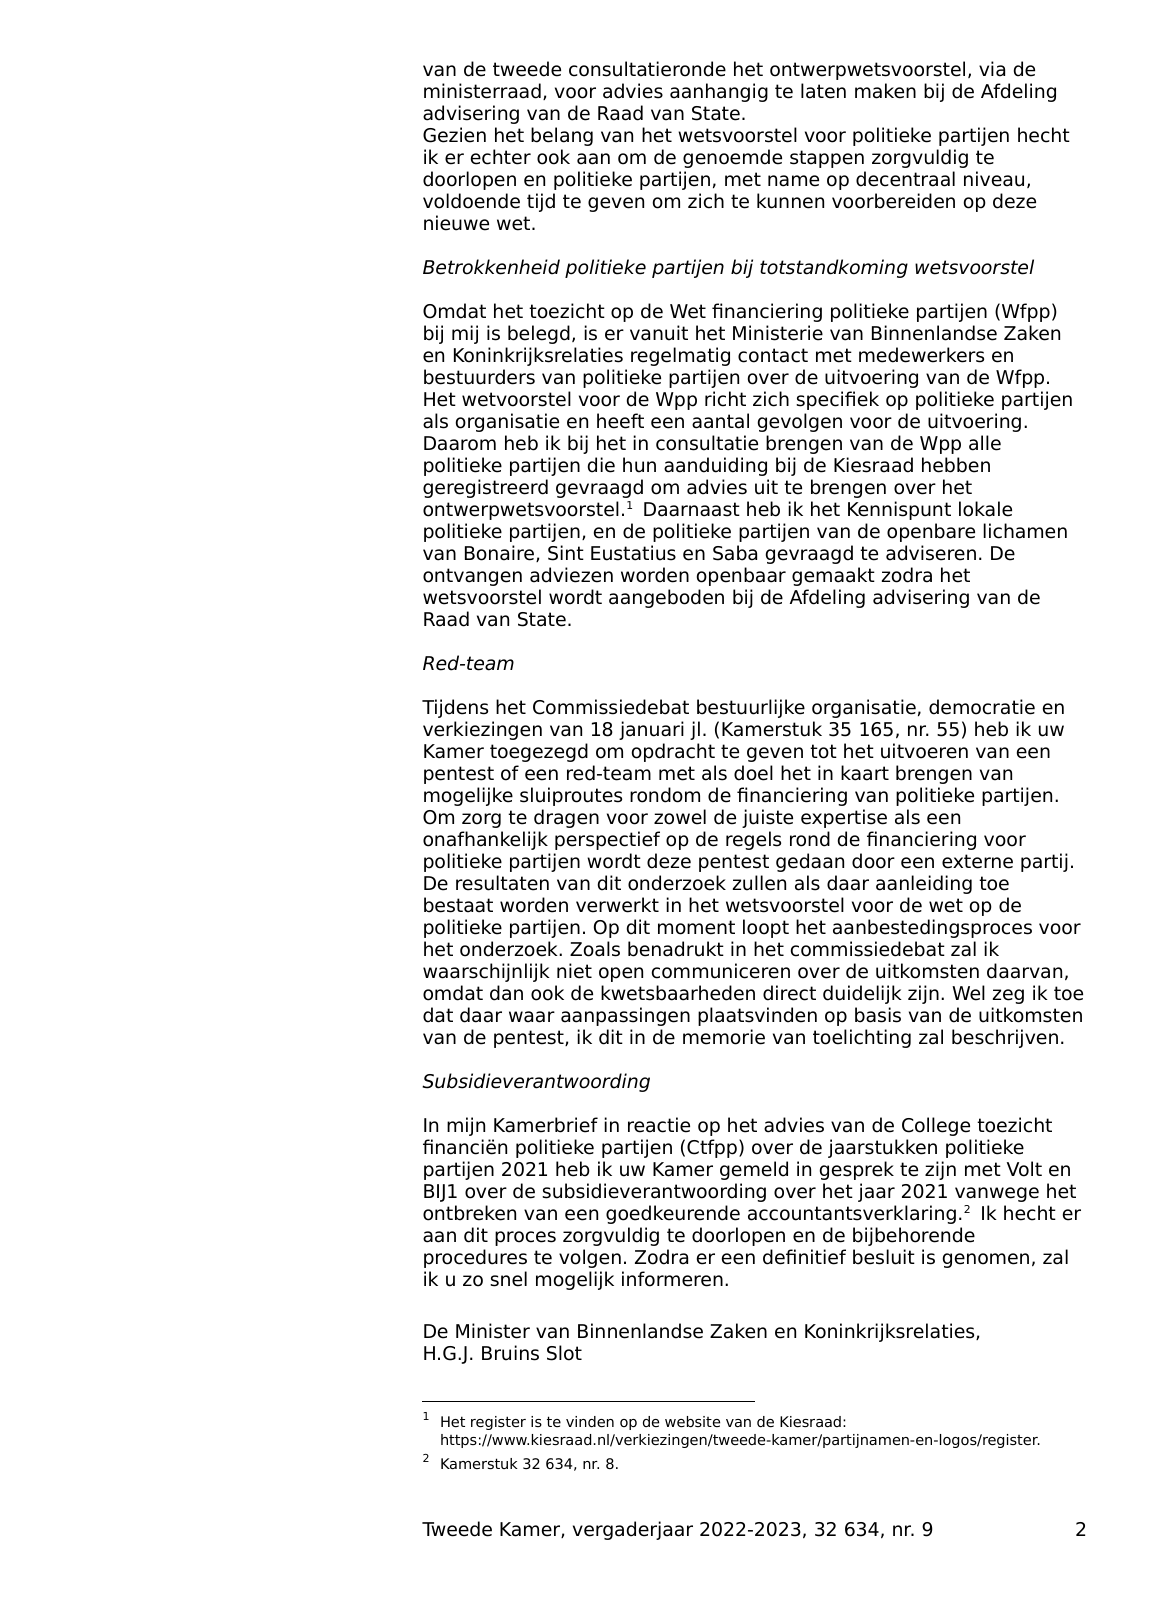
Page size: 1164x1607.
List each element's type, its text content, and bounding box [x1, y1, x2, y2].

subtitle Betrokkenheid politieke partijen bij totstandkoming wetsvoorstel [422, 257, 1087, 279]
text Gezien het belang van het wetsvoorstel voor politieke partijen hecht ik er echter ook aan om de genoemde stappen zorgvuldig te doorlopen en politieke partijen, met name op decentraal niveau, voldoende tijd te geven om zich te kunnen voorbereiden op deze nieuwe wet. [422, 125, 1087, 235]
text Kamerstuk 32 634, nr. 8. [422, 1452, 1087, 1474]
text Omdat het toezicht op de Wet financiering politieke partijen (Wfpp) bij mij is belegd, is er vanuit het Ministerie van Binnenlandse Zaken en Koninkrijksrelaties regelmatig contact met medewerkers en bestuurders van politieke partijen over de uitvoering van de Wfpp. Het wetvoorstel voor de Wpp richt zich specifiek op politieke partijen als organisatie en heeft een aantal gevolgen voor de uitvoering. Daarom heb ik bij het in consultatie brengen van de Wpp alle politieke partijen die hun aanduiding bij de Kiesraad hebben geregistreerd gevraagd om advies uit te brengen over het ontwerpwetsvoorstel. Daarnaast heb ik het Kennispunt lokale politieke partijen, en de politieke partijen van de openbare lichamen van Bonaire, Sint Eustatius en Saba gevraagd te adviseren. De ontvangen adviezen worden openbaar gemaakt zodra het wetsvoorstel wordt aangeboden bij de Afdeling advisering van de Raad van State. [422, 301, 1087, 631]
subtitle Red-team [422, 653, 1087, 675]
text Het register is te vinden op de website van de Kiesraad: https://www.kiesraad.nl/verkiezingen/tweede-kamer/partijnamen-en-logos/register. [422, 1410, 1087, 1449]
text van de tweede consultatieronde het ontwerpwetsvoorstel, via de ministerraad, voor advies aanhangig te laten maken bij de Afdeling advisering van de Raad van State. [422, 59, 1087, 125]
subtitle Subsidieverantwoording [422, 1071, 1087, 1093]
text Tijdens het Commissiedebat bestuurlijke organisatie, democratie en verkiezingen van 18 januari jl. (Kamerstuk 35 165, nr. 55) heb ik uw Kamer toegezegd om opdracht te geven tot het uitvoeren van een pentest of een red-team met als doel het in kaart brengen van mogelijke sluiproutes rondom de financiering van politieke partijen. Om zorg te dragen voor zowel de juiste expertise als een onafhankelijk perspectief op de regels rond de financiering voor politieke partijen wordt deze pentest gedaan door een externe partij. De resultaten van dit onderzoek zullen als daar aanleiding toe bestaat worden verwerkt in het wetsvoorstel voor de wet op de politieke partijen. Op dit moment loopt het aanbestedingsproces voor het onderzoek. Zoals benadrukt in het commissiedebat zal ik waarschijnlijk niet open communiceren over de uitkomsten daarvan, omdat dan ook de kwetsbaarheden direct duidelijk zijn. Wel zeg ik toe dat daar waar aanpassingen plaatsvinden op basis van de uitkomsten van de pentest, ik dit in de memorie van toelichting zal beschrijven. [422, 697, 1087, 1049]
text De Minister van Binnenlandse Zaken en Koninkrijksrelaties, H.G.J. Bruins Slot [422, 1321, 1087, 1365]
text In mijn Kamerbrief in reactie op het advies van de College toezicht financiën politieke partijen (Ctfpp) over de jaarstukken politieke partijen 2021 heb ik uw Kamer gemeld in gesprek te zijn met Volt en BIJ1 over de subsidieverantwoording over het jaar 2021 vanwege het ontbreken van een goedkeurende accountantsverklaring. Ik hecht er aan dit proces zorgvuldig te doorlopen en de bijbehorende procedures te volgen. Zodra er een definitief besluit is genomen, zal ik u zo snel mogelijk informeren. [422, 1115, 1087, 1291]
